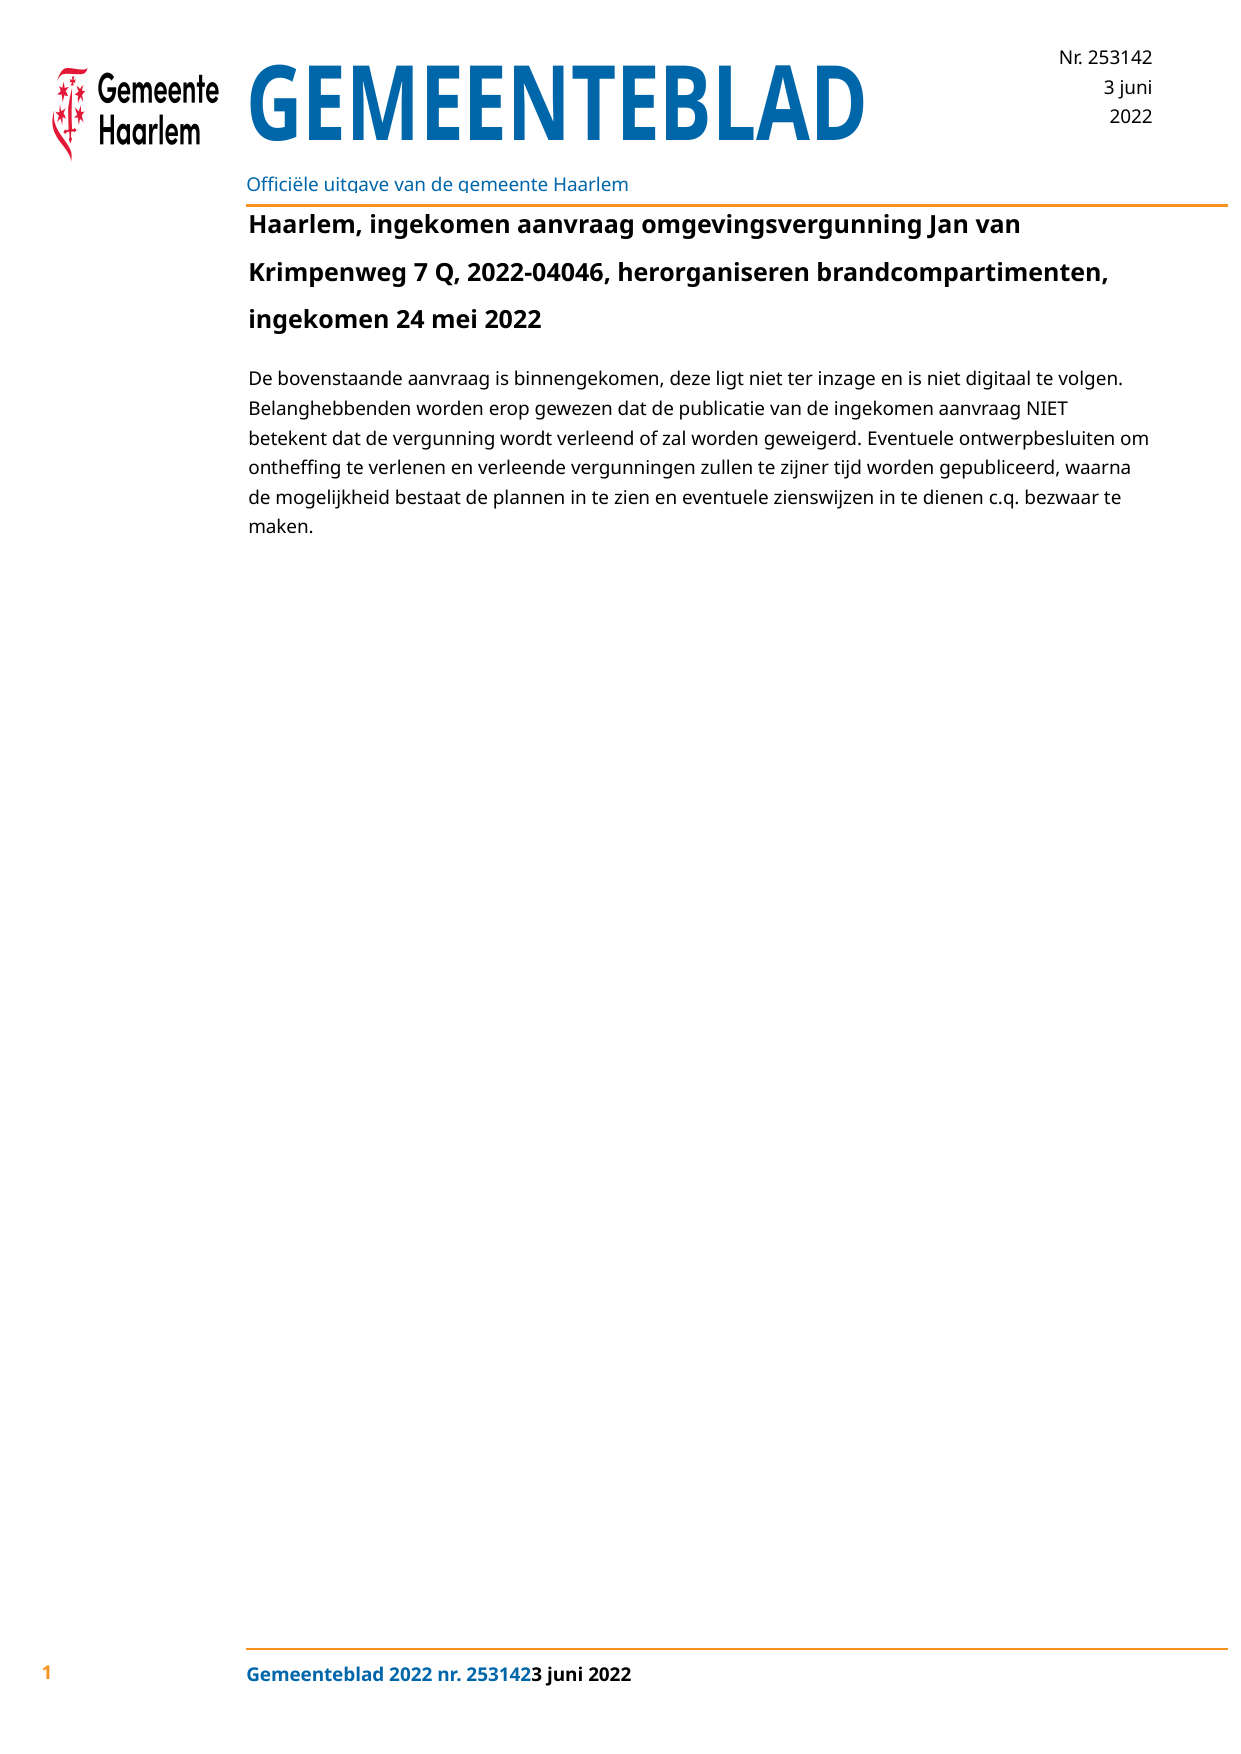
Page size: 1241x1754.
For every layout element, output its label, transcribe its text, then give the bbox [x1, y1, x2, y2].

picture [41, 47, 231, 172]
text De bovenstaande aanvraag is binnengekomen, deze ligt niet ter inzage en is niet digitaal te volgen. Belanghebbenden worden erop gewezen dat de publicatie van de ingekomen aanvraag NIET betekent dat de vergunning wordt verleend of zal worden geweigerd. Eventuele ontwerpbesluiten om ontheffing te verlenen en verleende vergunningen zullen te zijner tijd worden gepubliceerd, waarna de mogelijkheid bestaat de plannen in te zien en eventuele zienswijzen in te dienen c.q. bezwaar te maken. [248, 366, 1152, 539]
text Haarlem, ingekomen aanvraag omgevingsvergunning Jan van Krimpenweg 7 Q, 2022-04046, herorganiseren brandcompartimenten, ingekomen 24 mei 2022 [248, 207, 1152, 336]
